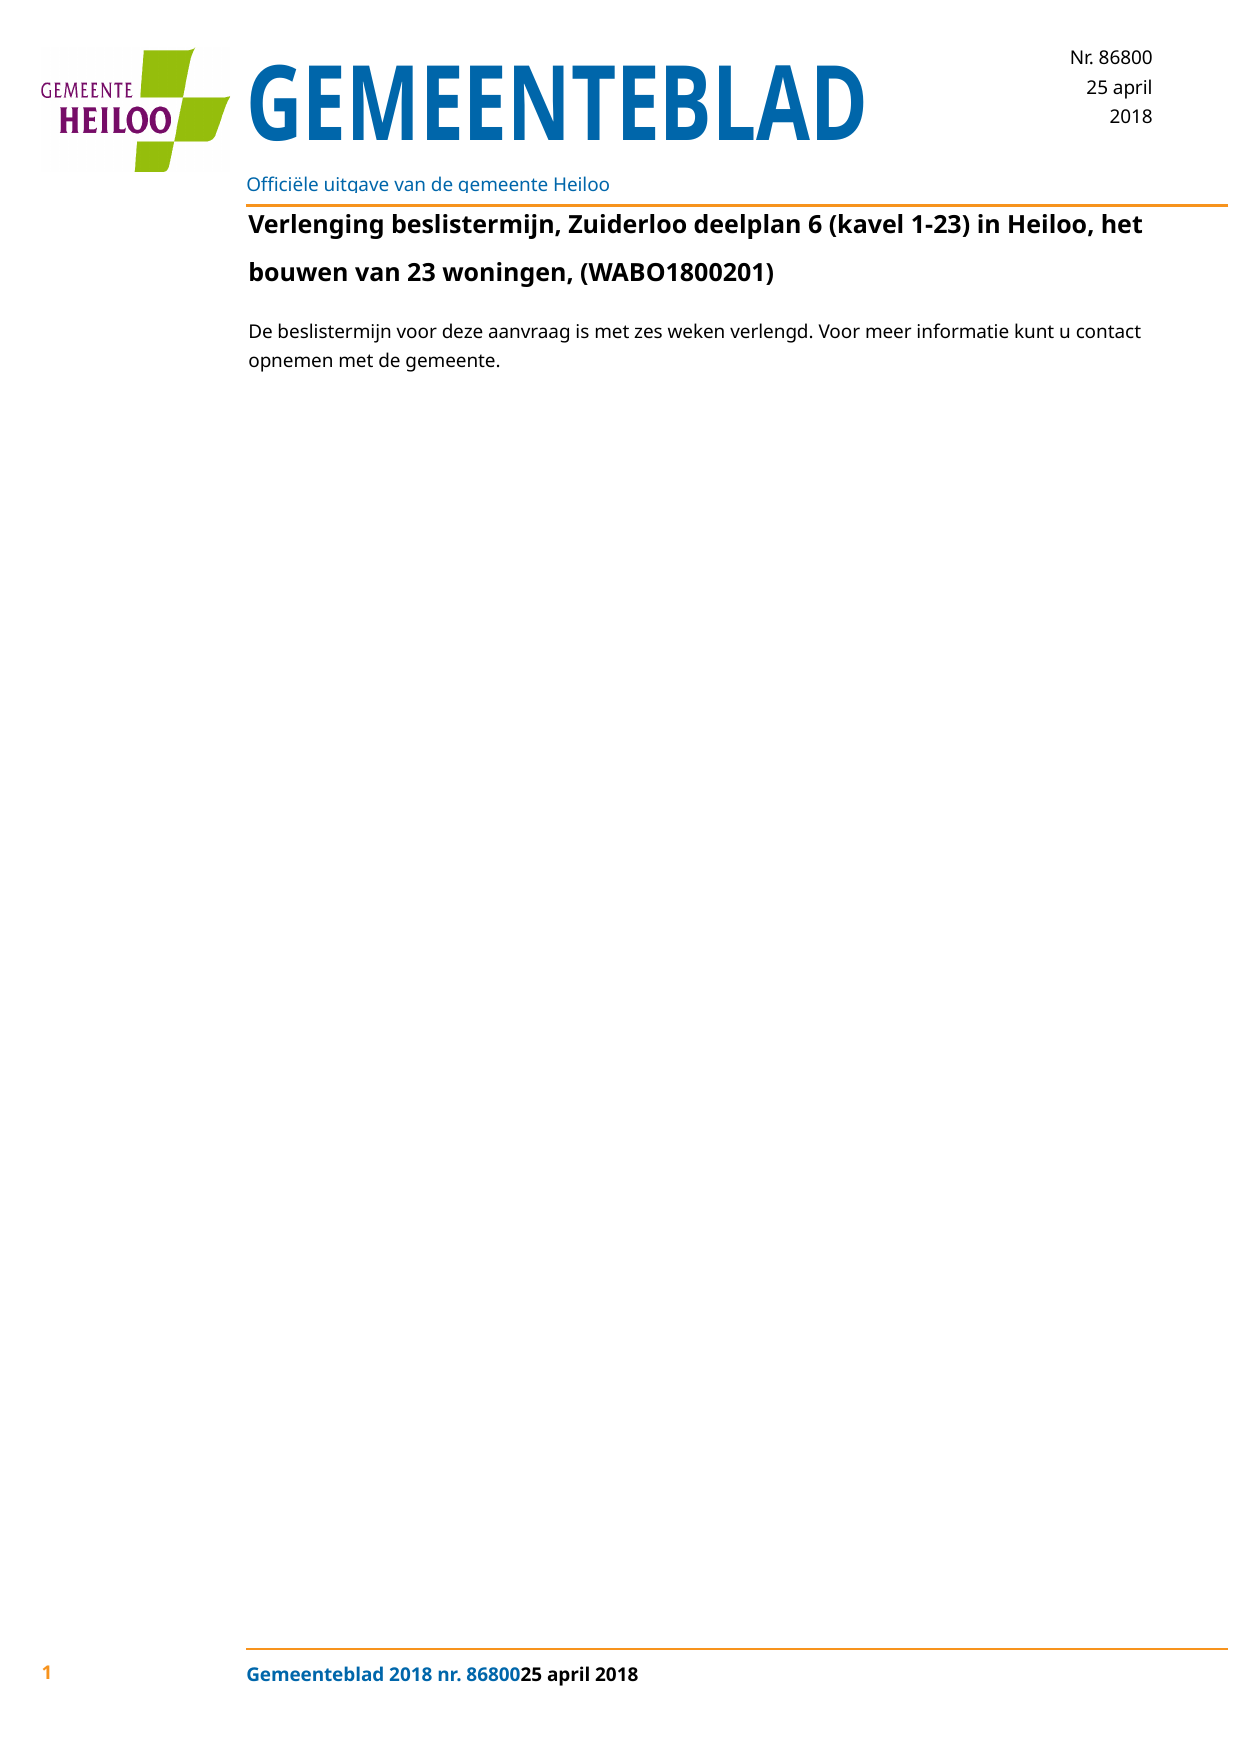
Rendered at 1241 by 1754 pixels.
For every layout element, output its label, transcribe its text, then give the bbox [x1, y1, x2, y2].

text De beslistermijn voor deze aanvraag is met zes weken verlengd. Voor meer informatie kunt u contact opnemen met de gemeente. [248, 318, 1152, 373]
picture [41, 47, 231, 172]
text Verlenging beslistermijn, Zuiderloo deelplan 6 (kavel 1-23) in Heiloo, het bouwen van 23 woningen, (WABO1800201) [248, 207, 1152, 288]
